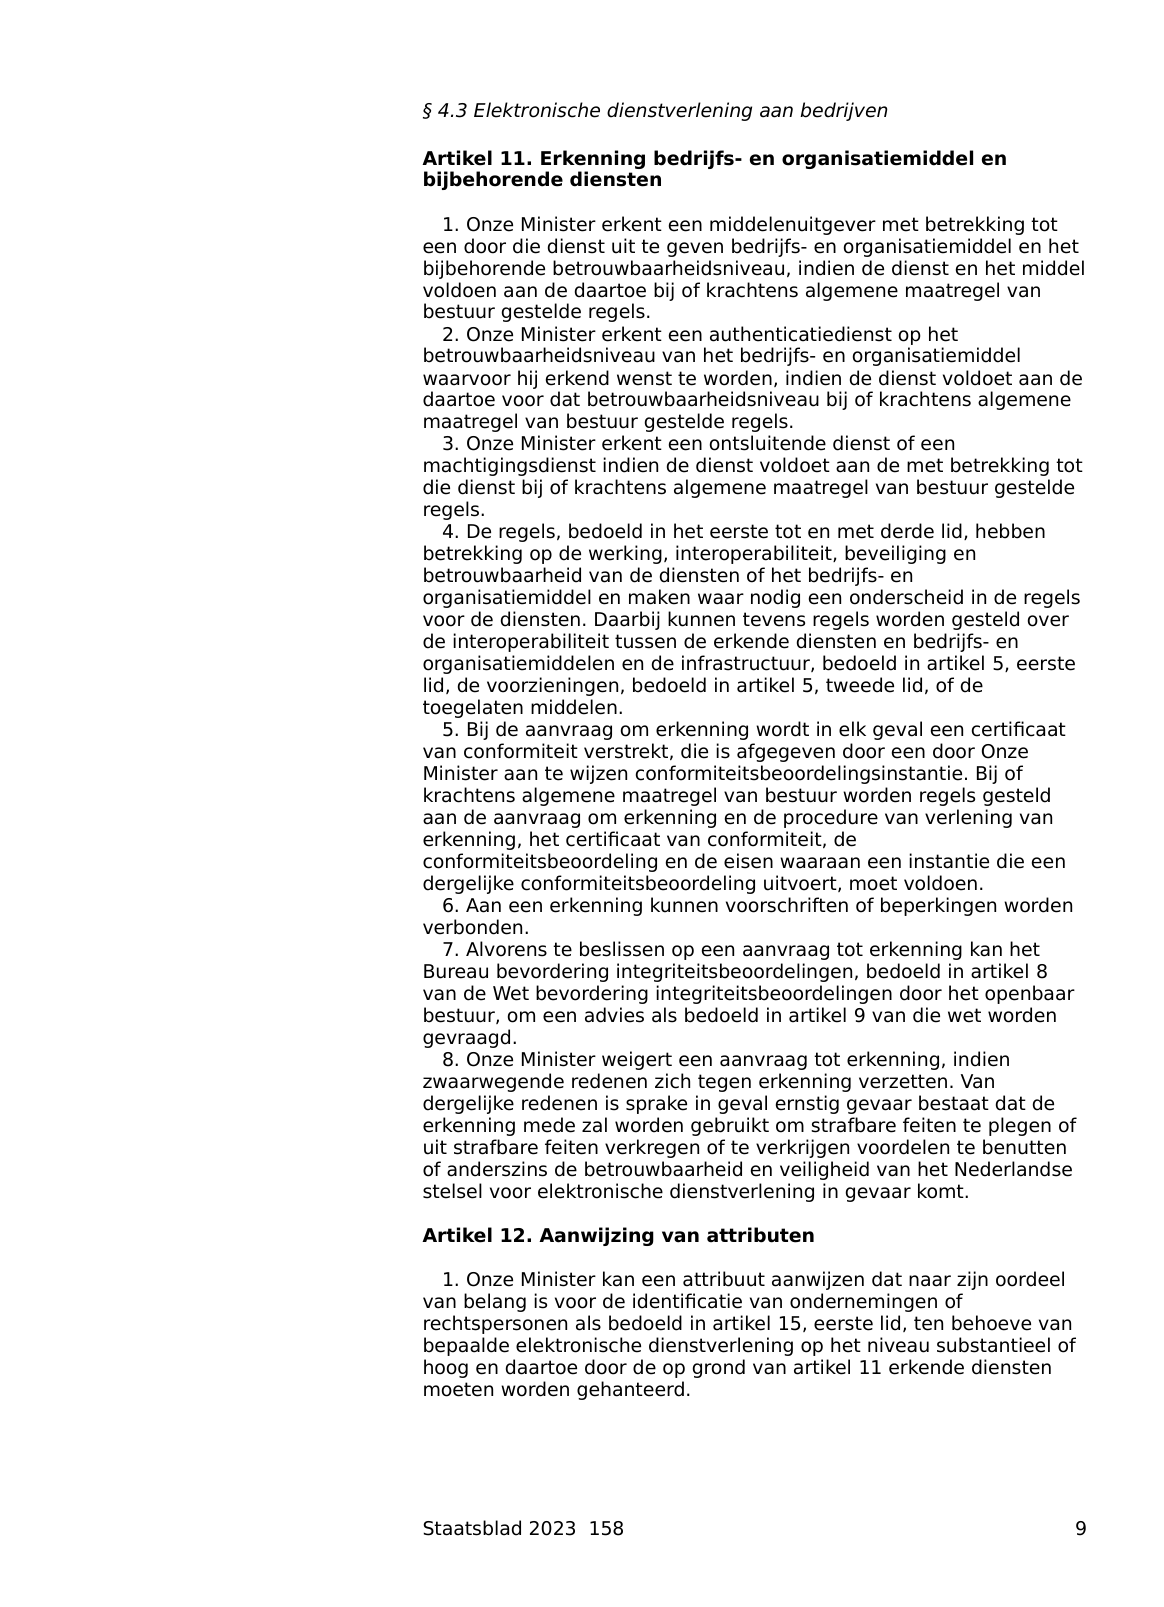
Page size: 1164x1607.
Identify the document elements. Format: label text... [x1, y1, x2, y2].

text 4. De regels, bedoeld in het eerste tot en met derde lid, hebben betrekking op de werking, interoperabiliteit, beveiliging en betrouwbaarheid van de diensten of het bedrijfs- en organisatiemiddel en maken waar nodig een onderscheid in de regels voor de diensten. Daarbij kunnen tevens regels worden gesteld over de interoperabiliteit tussen de erkende diensten en bedrijfs- en organisatiemiddelen en de infrastructuur, bedoeld in artikel 5, eerste lid, de voorzieningen, bedoeld in artikel 5, tweede lid, of de toegelaten middelen. [422, 521, 1087, 719]
text 5. Bij de aanvraag om erkenning wordt in elk geval een certificaat van conformiteit verstrekt, die is afgegeven door een door Onze Minister aan te wijzen conformiteitsbeoordelingsinstantie. Bij of krachtens algemene maatregel van bestuur worden regels gesteld aan de aanvraag om erkenning en de procedure van verlening van erkenning, het certificaat van conformiteit, de conformiteitsbeoordeling en de eisen waaraan een instantie die een dergelijke conformiteitsbeoordeling uitvoert, moet voldoen. [422, 719, 1087, 895]
subtitle § 4.3 Elektronische dienstverlening aan bedrijven [422, 100, 1087, 122]
text 1. Onze Minister kan een attribuut aanwijzen dat naar zijn oordeel van belang is voor de identificatie van ondernemingen of rechtspersonen als bedoeld in artikel 15, eerste lid, ten behoeve van bepaalde elektronische dienstverlening op het niveau substantieel of hoog en daartoe door de op grond van artikel 11 erkende diensten moeten worden gehanteerd. [422, 1269, 1087, 1401]
text 8. Onze Minister weigert een aanvraag tot erkenning, indien zwaarwegende redenen zich tegen erkenning verzetten. Van dergelijke redenen is sprake in geval ernstig gevaar bestaat dat de erkenning mede zal worden gebruikt om strafbare feiten te plegen of uit strafbare feiten verkregen of te verkrijgen voordelen te benutten of anderszins de betrouwbaarheid en veiligheid van het Nederlandse stelsel voor elektronische dienstverlening in gevaar komt. [422, 1049, 1087, 1203]
subtitle Artikel 12. Aanwijzing van attributen [422, 1225, 1087, 1247]
text 7. Alvorens te beslissen op een aanvraag tot erkenning kan het Bureau bevordering integriteitsbeoordelingen, bedoeld in artikel 8 van de Wet bevordering integriteitsbeoordelingen door het openbaar bestuur, om een advies als bedoeld in artikel 9 van die wet worden gevraagd. [422, 939, 1087, 1049]
text 3. Onze Minister erkent een ontsluitende dienst of een machtigingsdienst indien de dienst voldoet aan de met betrekking tot die dienst bij of krachtens algemene maatregel van bestuur gestelde regels. [422, 433, 1087, 521]
text 6. Aan een erkenning kunnen voorschriften of beperkingen worden verbonden. [422, 895, 1087, 939]
text 2. Onze Minister erkent een authenticatiedienst op het betrouwbaarheidsniveau van het bedrijfs- en organisatiemiddel waarvoor hij erkend wenst te worden, indien de dienst voldoet aan de daartoe voor dat betrouwbaarheidsniveau bij of krachtens algemene maatregel van bestuur gestelde regels. [422, 323, 1087, 433]
subtitle Artikel 11. Erkenning bedrijfs- en organisatiemiddel en bijbehorende diensten [422, 147, 1087, 191]
text 1. Onze Minister erkent een middelenuitgever met betrekking tot een door die dienst uit te geven bedrijfs- en organisatiemiddel en het bijbehorende betrouwbaarheidsniveau, indien de dienst en het middel voldoen aan de daartoe bij of krachtens algemene maatregel van bestuur gestelde regels. [422, 213, 1087, 323]
